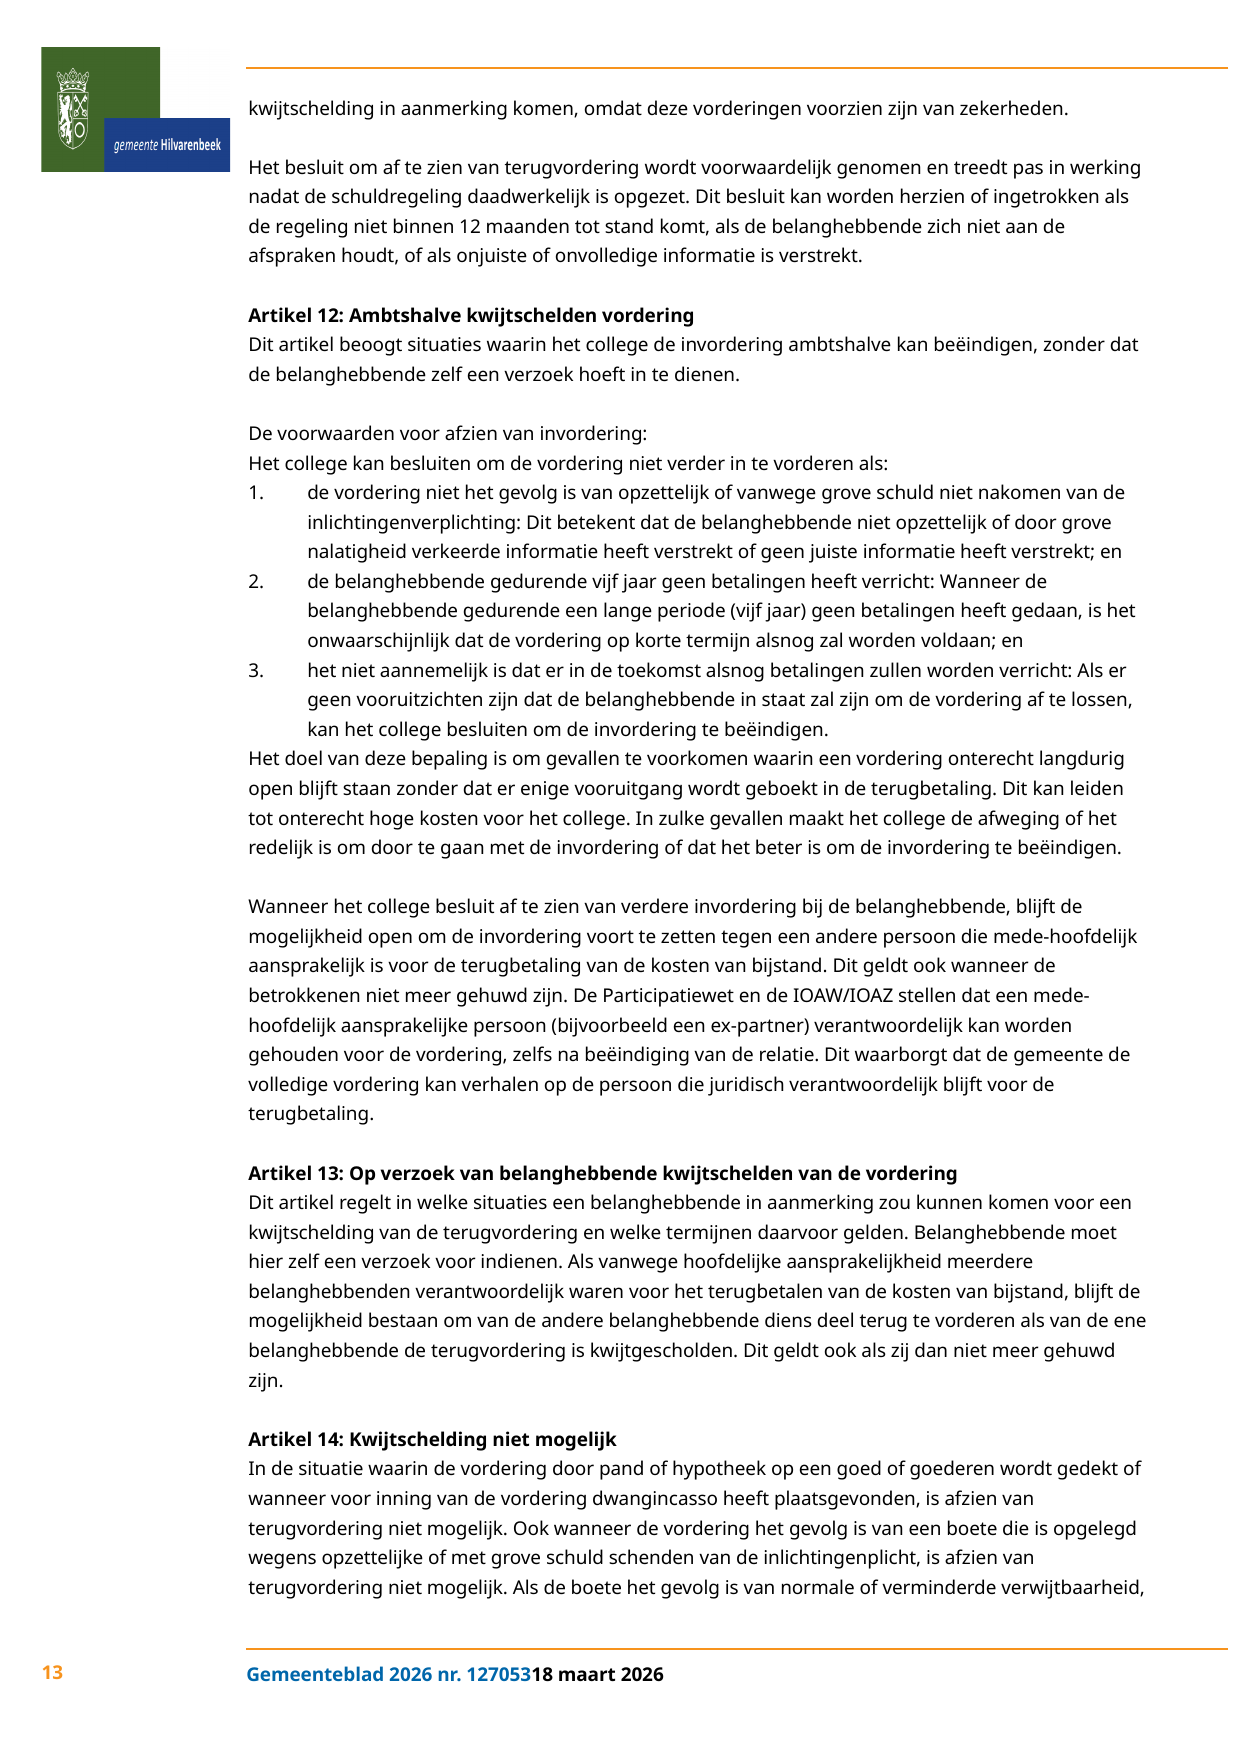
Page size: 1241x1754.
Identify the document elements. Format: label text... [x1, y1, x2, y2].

text Het besluit om af te zien van terugvordering wordt voorwaardelijk genomen en treedt pas in werking nadat de schuldregeling daadwerkelijk is opgezet. Dit besluit kan worden herzien of ingetrokken als de regeling niet binnen 12 maanden tot stand komt, als de belanghebbende zich niet aan de afspraken houdt, of als onjuiste of onvolledige informatie is verstrekt. [248, 154, 1152, 268]
text Artikel 14: Kwijtschelding niet mogelijk [248, 1426, 1152, 1452]
text De voorwaarden voor afzien van invordering: [248, 420, 1152, 446]
text Dit artikel regelt in welke situaties een belanghebbende in aanmerking zou kunnen komen voor een kwijtschelding van de terugvordering en welke termijnen daarvoor gelden. Belanghebbende moet hier zelf een verzoek voor indienen. Als vanwege hoofdelijke aansprakelijkheid meerdere belanghebbenden verantwoordelijk waren voor het terugbetalen van de kosten van bijstand, blijft de mogelijkheid bestaan om van de andere belanghebbende diens deel terug te vorderen als van de ene belanghebbende de terugvordering is kwijtgescholden. Dit geldt ook als zij dan niet meer gehuwd zijn. [248, 1189, 1152, 1393]
picture [41, 47, 231, 172]
text Dit artikel beoogt situaties waarin het college de invordering ambtshalve kan beëindigen, zonder dat de belanghebbende zelf een verzoek hoeft in te dienen. [248, 331, 1152, 387]
list de belanghebbende gedurende vijf jaar geen betalingen heeft verricht: Wanneer de belanghebbende gedurende een lange periode (vijf jaar) geen betalingen heeft gedaan, is het onwaarschijnlijk dat de vordering op korte termijn alsnog zal worden voldaan; en [248, 568, 1152, 653]
text kwijtschelding in aanmerking komen, omdat deze vorderingen voorzien zijn van zekerheden. [248, 95, 1152, 121]
list het niet aannemelijk is dat er in de toekomst alsnog betalingen zullen worden verricht: Als er geen vooruitzichten zijn dat de belanghebbende in staat zal zijn om de vordering af te lossen, kan het college besluiten om de invordering te beëindigen. [248, 657, 1152, 742]
text Artikel 12: Ambtshalve kwijtschelden vordering [248, 302, 1152, 328]
text Wanneer het college besluit af te zien van verdere invordering bij de belanghebbende, blijft de mogelijkheid open om de invordering voort te zetten tegen een andere persoon die mede-hoofdelijk aansprakelijk is voor de terugbetaling van de kosten van bijstand. Dit geldt ook wanneer de betrokkenen niet meer gehuwd zijn. De Participatiewet en de IOAW/IOAZ stellen dat een mede-hoofdelijk aansprakelijke persoon (bijvoorbeeld een ex-partner) verantwoordelijk kan worden gehouden voor de vordering, zelfs na beëindiging van de relatie. Dit waarborgt dat de gemeente de volledige vordering kan verhalen op de persoon die juridisch verantwoordelijk blijft voor de terugbetaling. [248, 893, 1152, 1126]
text Het doel van deze bepaling is om gevallen te voorkomen waarin een vordering onterecht langdurig open blijft staan zonder dat er enige vooruitgang wordt geboekt in de terugbetaling. Dit kan leiden tot onterecht hoge kosten voor het college. In zulke gevallen maakt het college de afweging of het redelijk is om door te gaan met de invordering of dat het beter is om de invordering te beëindigen. [248, 746, 1152, 860]
text Het college kan besluiten om de vordering niet verder in te vorderen als: [248, 450, 1152, 476]
text In de situatie waarin de vordering door pand of hypotheek op een goed of goederen wordt gedekt of wanneer voor inning van de vordering dwangincasso heeft plaatsgevonden, is afzien van terugvordering niet mogelijk. Ook wanneer de vordering het gevolg is van een boete die is opgelegd wegens opzettelijke of met grove schuld schenden van de inlichtingenplicht, is afzien van terugvordering niet mogelijk. Als de boete het gevolg is van normale of verminderde verwijtbaarheid, [248, 1456, 1152, 1600]
text Artikel 13: Op verzoek van belanghebbende kwijtschelden van de vordering [248, 1160, 1152, 1186]
list de vordering niet het gevolg is van opzettelijk of vanwege grove schuld niet nakomen van de inlichtingenverplichting: Dit betekent dat de belanghebbende niet opzettelijk of door grove nalatigheid verkeerde informatie heeft verstrekt of geen juiste informatie heeft verstrekt; en [248, 479, 1152, 564]
